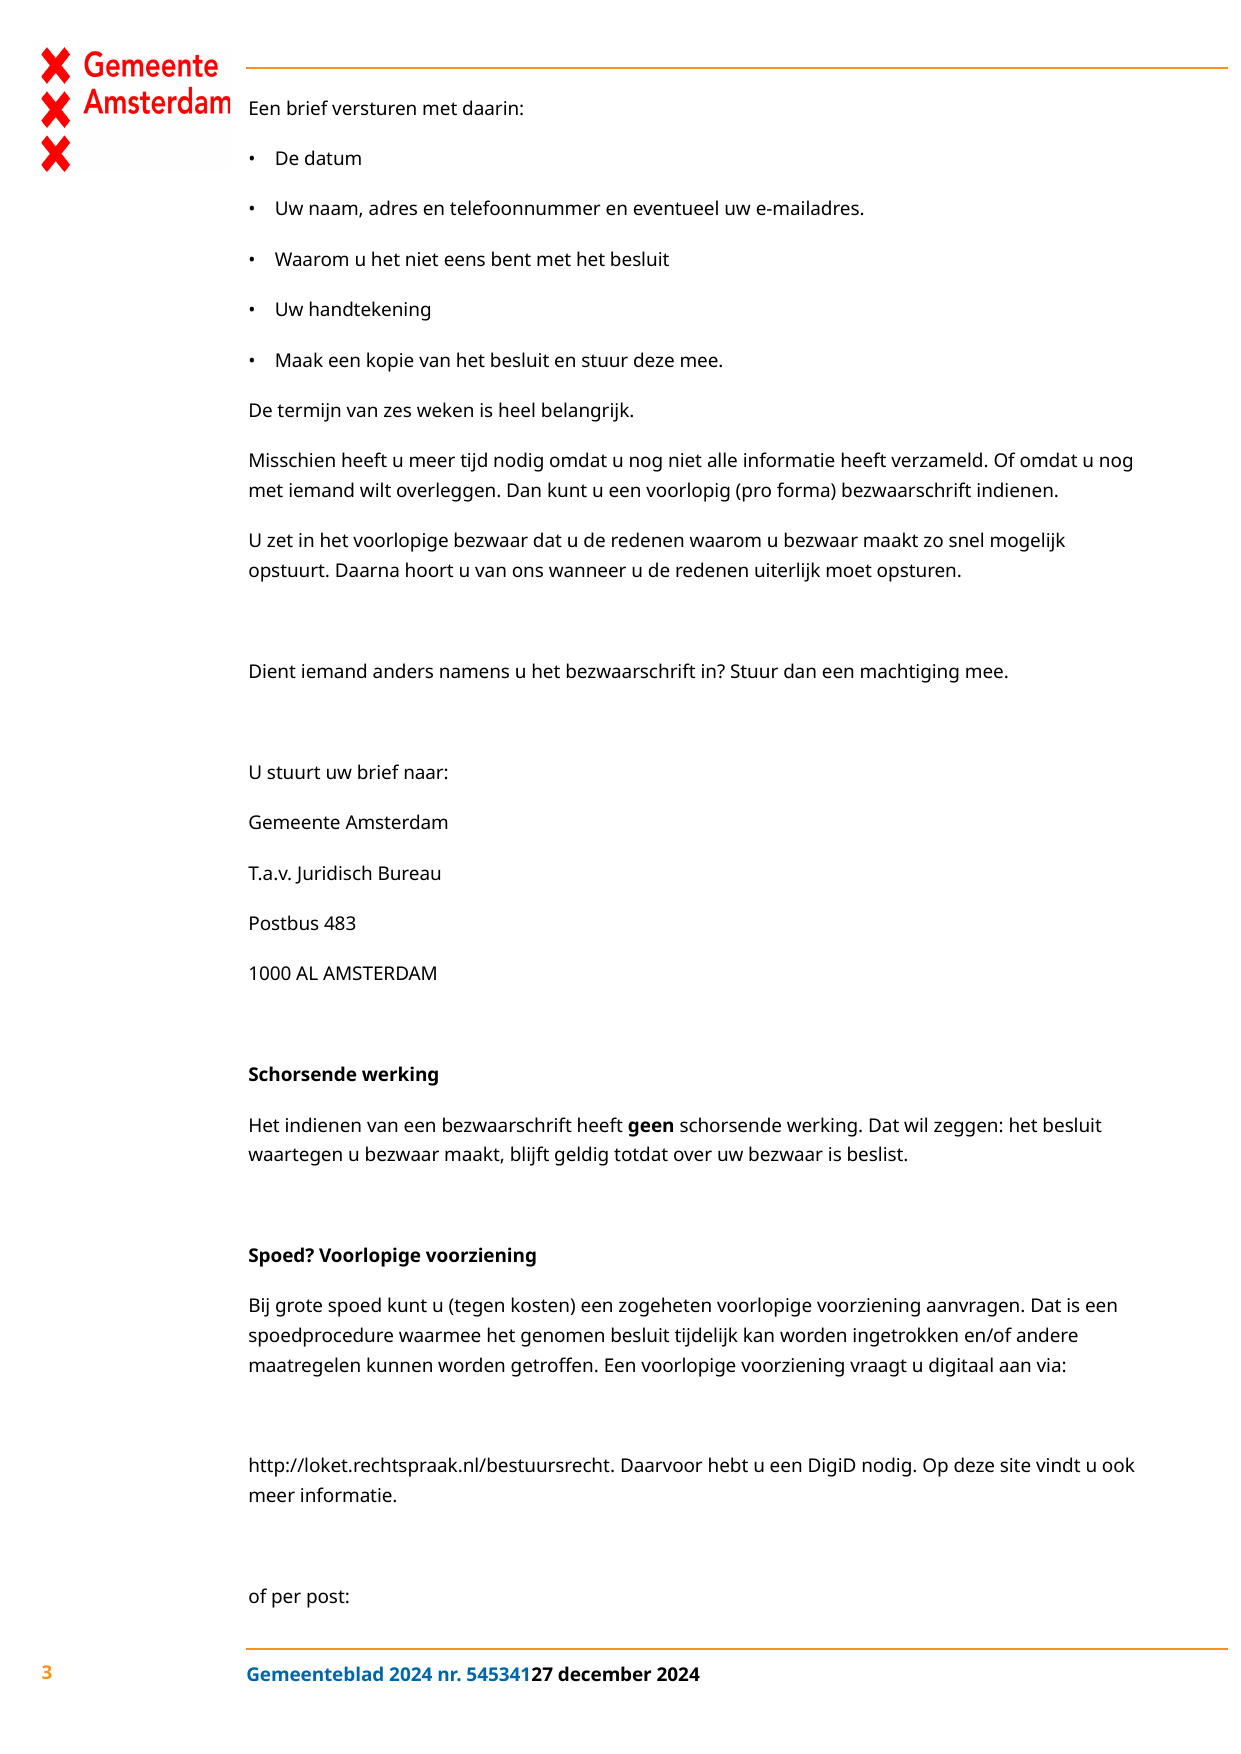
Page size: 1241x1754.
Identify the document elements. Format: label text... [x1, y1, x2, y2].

text Postbus 483 [248, 910, 1152, 936]
text U stuurt uw brief naar: [248, 759, 1152, 785]
text T.a.v. Juridisch Bureau [248, 860, 1152, 886]
text U zet in het voorlopige bezwaar dat u de redenen waarom u bezwaar maakt zo snel mogelijk opstuurt. Daarna hoort u van ons wanneer u de redenen uiterlijk moet opsturen. [248, 528, 1152, 583]
text • Uw handtekening [248, 296, 1152, 322]
text De termijn van zes weken is heel belangrijk. [248, 397, 1152, 423]
text • Uw naam, adres en telefoonnummer en eventueel uw e-mailadres. [248, 196, 1152, 221]
text Schorsende werking [248, 1061, 1152, 1087]
text Misschien heeft u meer tijd nodig omdat u nog niet alle informatie heeft verzameld. Of omdat u nog met iemand wilt overleggen. Dan kunt u een voorlopig (pro forma) bezwaarschrift indienen. [248, 448, 1152, 503]
text of per post: [248, 1583, 1152, 1609]
text • De datum [248, 145, 1152, 171]
text Dient iemand anders namens u het bezwaarschrift in? Stuur dan een machtiging mee. [248, 658, 1152, 684]
text • Maak een kopie van het besluit en stuur deze mee. [248, 347, 1152, 373]
text 1000 AL AMSTERDAM [248, 961, 1152, 986]
text • Waarom u het niet eens bent met het besluit [248, 246, 1152, 272]
picture [41, 47, 231, 172]
text Bij grote spoed kunt u (tegen kosten) een zogeheten voorlopige voorziening aanvragen. Dat is een spoedprocedure waarmee het genomen besluit tijdelijk kan worden ingetrokken en/of andere maatregelen kunnen worden getroffen. Een voorlopige voorziening vraagt u digitaal aan via: [248, 1293, 1152, 1378]
text Spoed? Voorlopige voorziening [248, 1242, 1152, 1268]
text Het indienen van een bezwaarschrift heeft geen schorsende werking. Dat wil zeggen: het besluit waartegen u bezwaar maakt, blijft geldig totdat over uw bezwaar is beslist. [248, 1112, 1152, 1167]
text http://loket.rechtspraak.nl/bestuursrecht. Daarvoor hebt u een DigiD nodig. Op deze site vindt u ook meer informatie. [248, 1453, 1152, 1508]
text Gemeente Amsterdam [248, 809, 1152, 835]
text Een brief versturen met daarin: [248, 95, 1152, 121]
